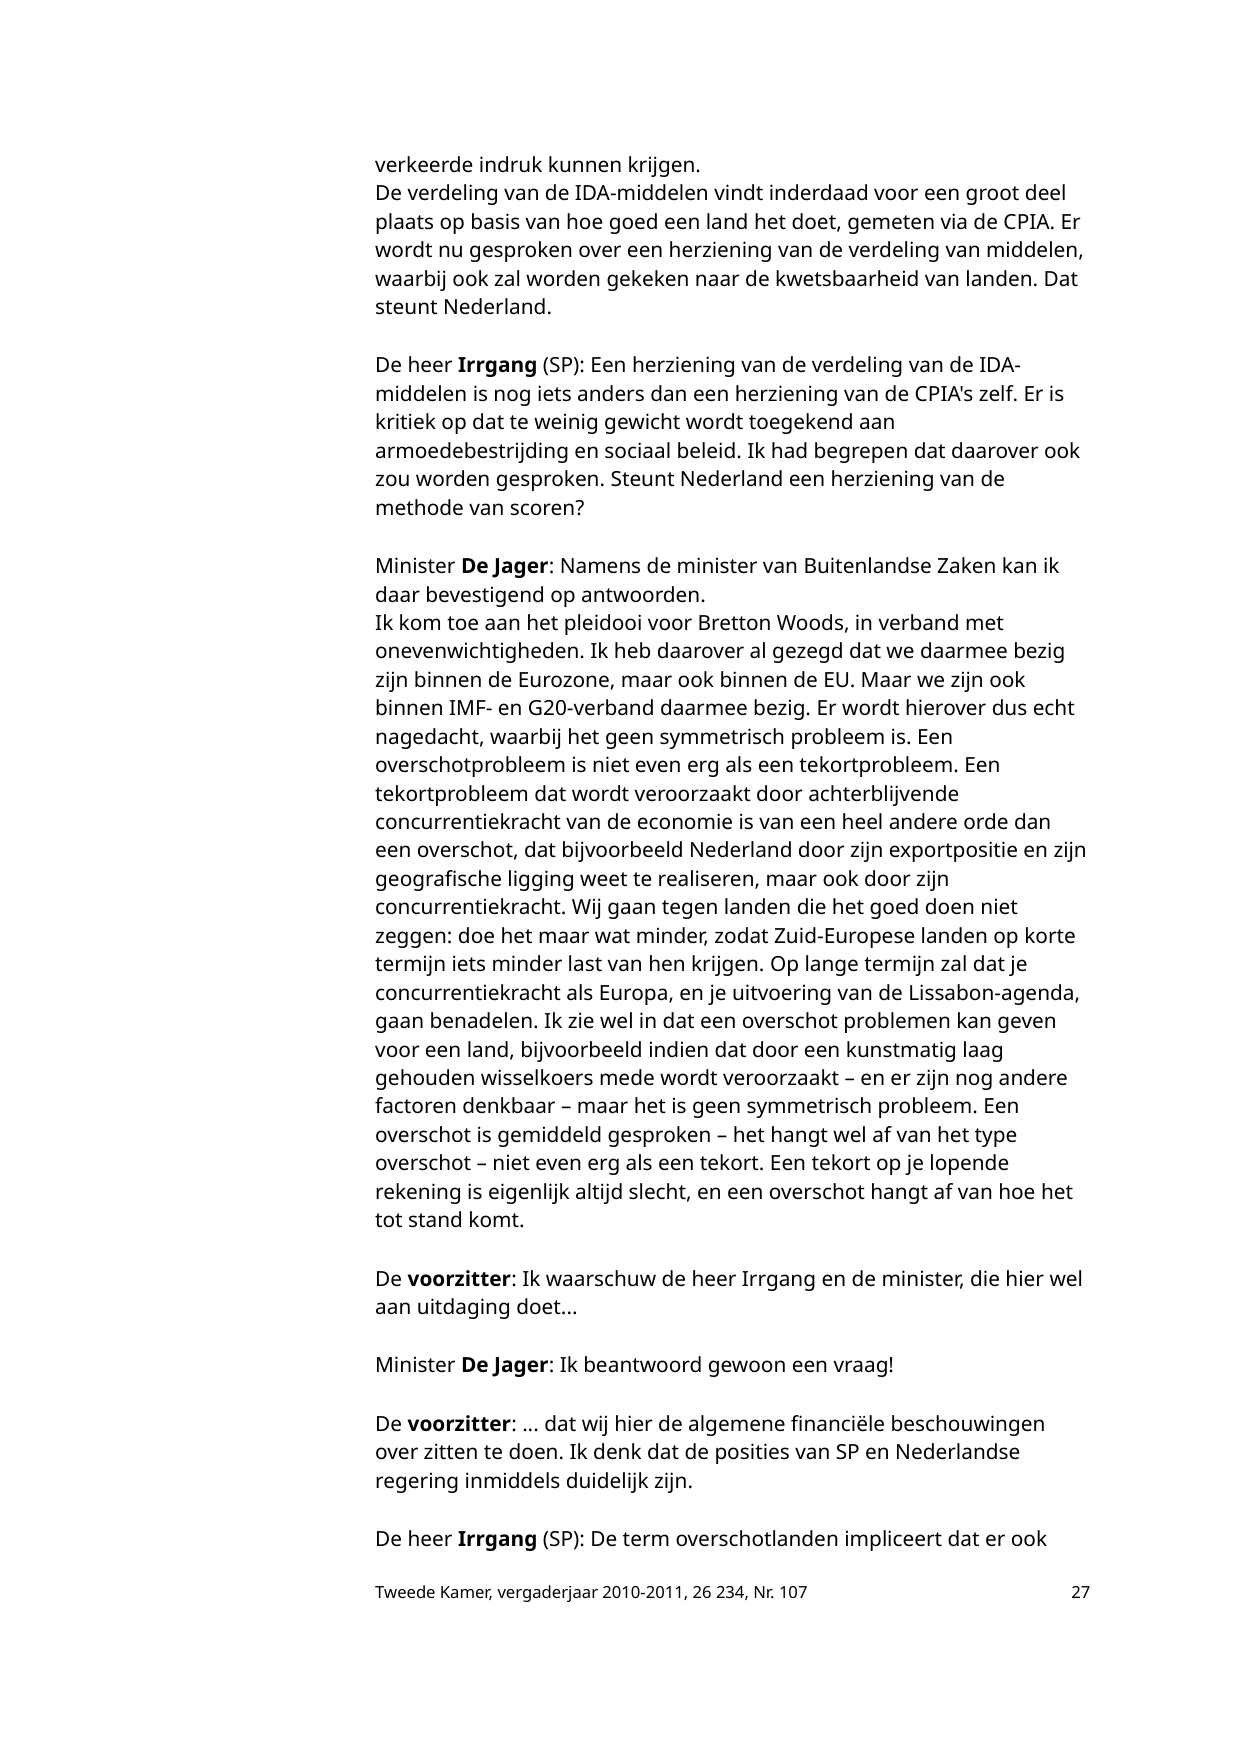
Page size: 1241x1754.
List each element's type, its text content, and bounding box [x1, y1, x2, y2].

text Ik kom toe aan het pleidooi voor Bretton Woods, in verband met onevenwichtigheden. Ik heb daarover al gezegd dat we daarmee bezig zijn binnen de Eurozone, maar ook binnen de EU. Maar we zijn ook binnen IMF- en G20-verband daarmee bezig. Er wordt hierover dus echt nagedacht, waarbij het geen symmetrisch probleem is. Een overschotprobleem is niet even erg als een tekortprobleem. Een tekortprobleem dat wordt veroorzaakt door achterblijvende concurrentiekracht van de economie is van een heel andere orde dan een overschot, dat bijvoorbeeld Nederland door zijn exportpositie en zijn geografische ligging weet te realiseren, maar ook door zijn concurrentiekracht. Wij gaan tegen landen die het goed doen niet zeggen: doe het maar wat minder, zodat Zuid-Europese landen op korte termijn iets minder last van hen krijgen. Op lange termijn zal dat je concurrentiekracht als Europa, en je uitvoering van de Lissabon-agenda, gaan benadelen. Ik zie wel in dat een overschot problemen kan geven voor een land, bijvoorbeeld indien dat door een kunstmatig laag gehouden wisselkoers mede wordt veroorzaakt – en er zijn nog andere factoren denkbaar – maar het is geen symmetrisch probleem. Een overschot is gemiddeld gesproken – het hangt wel af van het type overschot – niet even erg als een tekort. Een tekort op je lopende rekening is eigenlijk altijd slecht, en een overschot hangt af van hoe het tot stand komt. [375, 608, 1090, 1234]
text De voorzitter: Ik waarschuw de heer Irrgang en de minister, die hier wel aan uitdaging doet... [375, 1264, 1090, 1321]
text De heer Irrgang (SP): De term overschotlanden impliceert dat er ook [375, 1524, 1090, 1553]
text Minister De Jager: Namens de minister van Buitenlandse Zaken kan ik daar bevestigend op antwoorden. [375, 551, 1090, 608]
text De verdeling van de IDA-middelen vindt inderdaad voor een groot deel plaats op basis van hoe goed een land het doet, gemeten via de CPIA. Er wordt nu gesproken over een herziening van de verdeling van middelen, waarbij ook zal worden gekeken naar de kwetsbaarheid van landen. Dat steunt Nederland. [375, 178, 1090, 321]
text Minister De Jager: Ik beantwoord gewoon een vraag! [375, 1351, 1090, 1379]
text De heer Irrgang (SP): Een herziening van de verdeling van de IDA-middelen is nog iets anders dan een herziening van de CPIA's zelf. Er is kritiek op dat te weinig gewicht wordt toegekend aan armoedebestrijding en sociaal beleid. Ik had begrepen dat daarover ook zou worden gesproken. Steunt Nederland een herziening van de methode van scoren? [375, 351, 1090, 521]
text verkeerde indruk kunnen krijgen. [375, 150, 1090, 178]
text De voorzitter: ... dat wij hier de algemene financiële beschouwingen over zitten te doen. Ik denk dat de posities van SP en Nederlandse regering inmiddels duidelijk zijn. [375, 1409, 1090, 1494]
